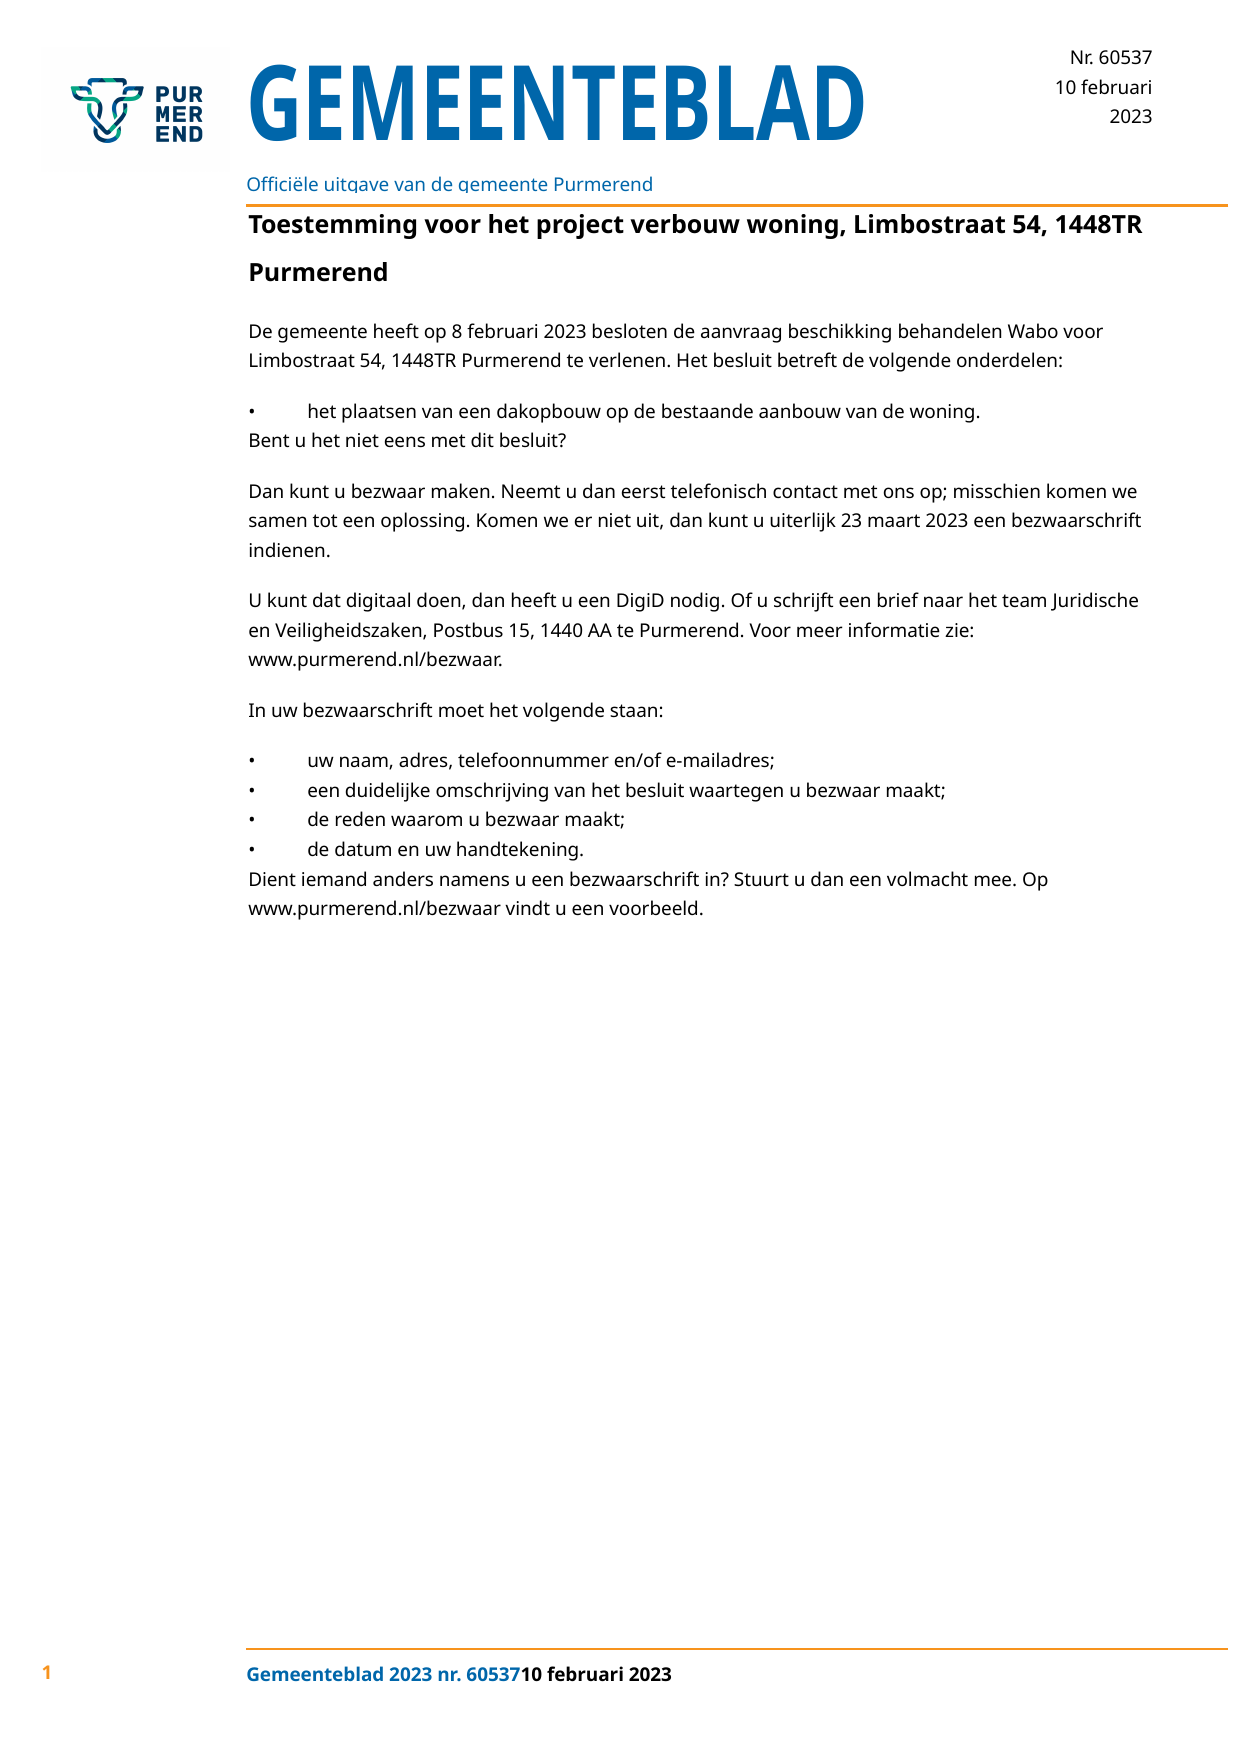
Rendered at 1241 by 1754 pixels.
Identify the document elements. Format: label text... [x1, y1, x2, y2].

text De gemeente heeft op 8 februari 2023 besloten de aanvraag beschikking behandelen Wabo voor Limbostraat 54, 1448TR Purmerend te verlenen. Het besluit betreft de volgende onderdelen: [248, 318, 1152, 373]
list de reden waarom u bezwaar maakt; [248, 807, 1152, 832]
text Dan kunt u bezwaar maken. Neemt u dan eerst telefonisch contact met ons op; misschien komen we samen tot een oplossing. Komen we er niet uit, dan kunt u uiterlijk 23 maart 2023 een bezwaarschrift indienen. [248, 478, 1152, 563]
text Bent u het niet eens met dit besluit? [248, 427, 1152, 453]
text Toestemming voor het project verbouw woning, Limbostraat 54, 1448TR Purmerend [248, 207, 1152, 288]
list uw naam, adres, telefoonnummer en/of e-mailadres; [248, 747, 1152, 773]
list het plaatsen van een dakopbouw op de bestaande aanbouw van de woning. [248, 398, 1152, 424]
text Dient iemand anders namens u een bezwaarschrift in? Stuurt u dan een volmacht mee. Op www.purmerend.nl/bezwaar vindt u een voorbeeld. [248, 866, 1152, 921]
list een duidelijke omschrijving van het besluit waartegen u bezwaar maakt; [248, 777, 1152, 803]
list de datum en uw handtekening. [248, 836, 1152, 862]
picture [41, 47, 231, 172]
text In uw bezwaarschrift moet het volgende staan: [248, 697, 1152, 723]
text U kunt dat digitaal doen, dan heeft u een DigiD nodig. Of u schrijft een brief naar het team Juridische en Veiligheidszaken, Postbus 15, 1440 AA te Purmerend. Voor meer informatie zie: www.purmerend.nl/bezwaar. [248, 587, 1152, 672]
